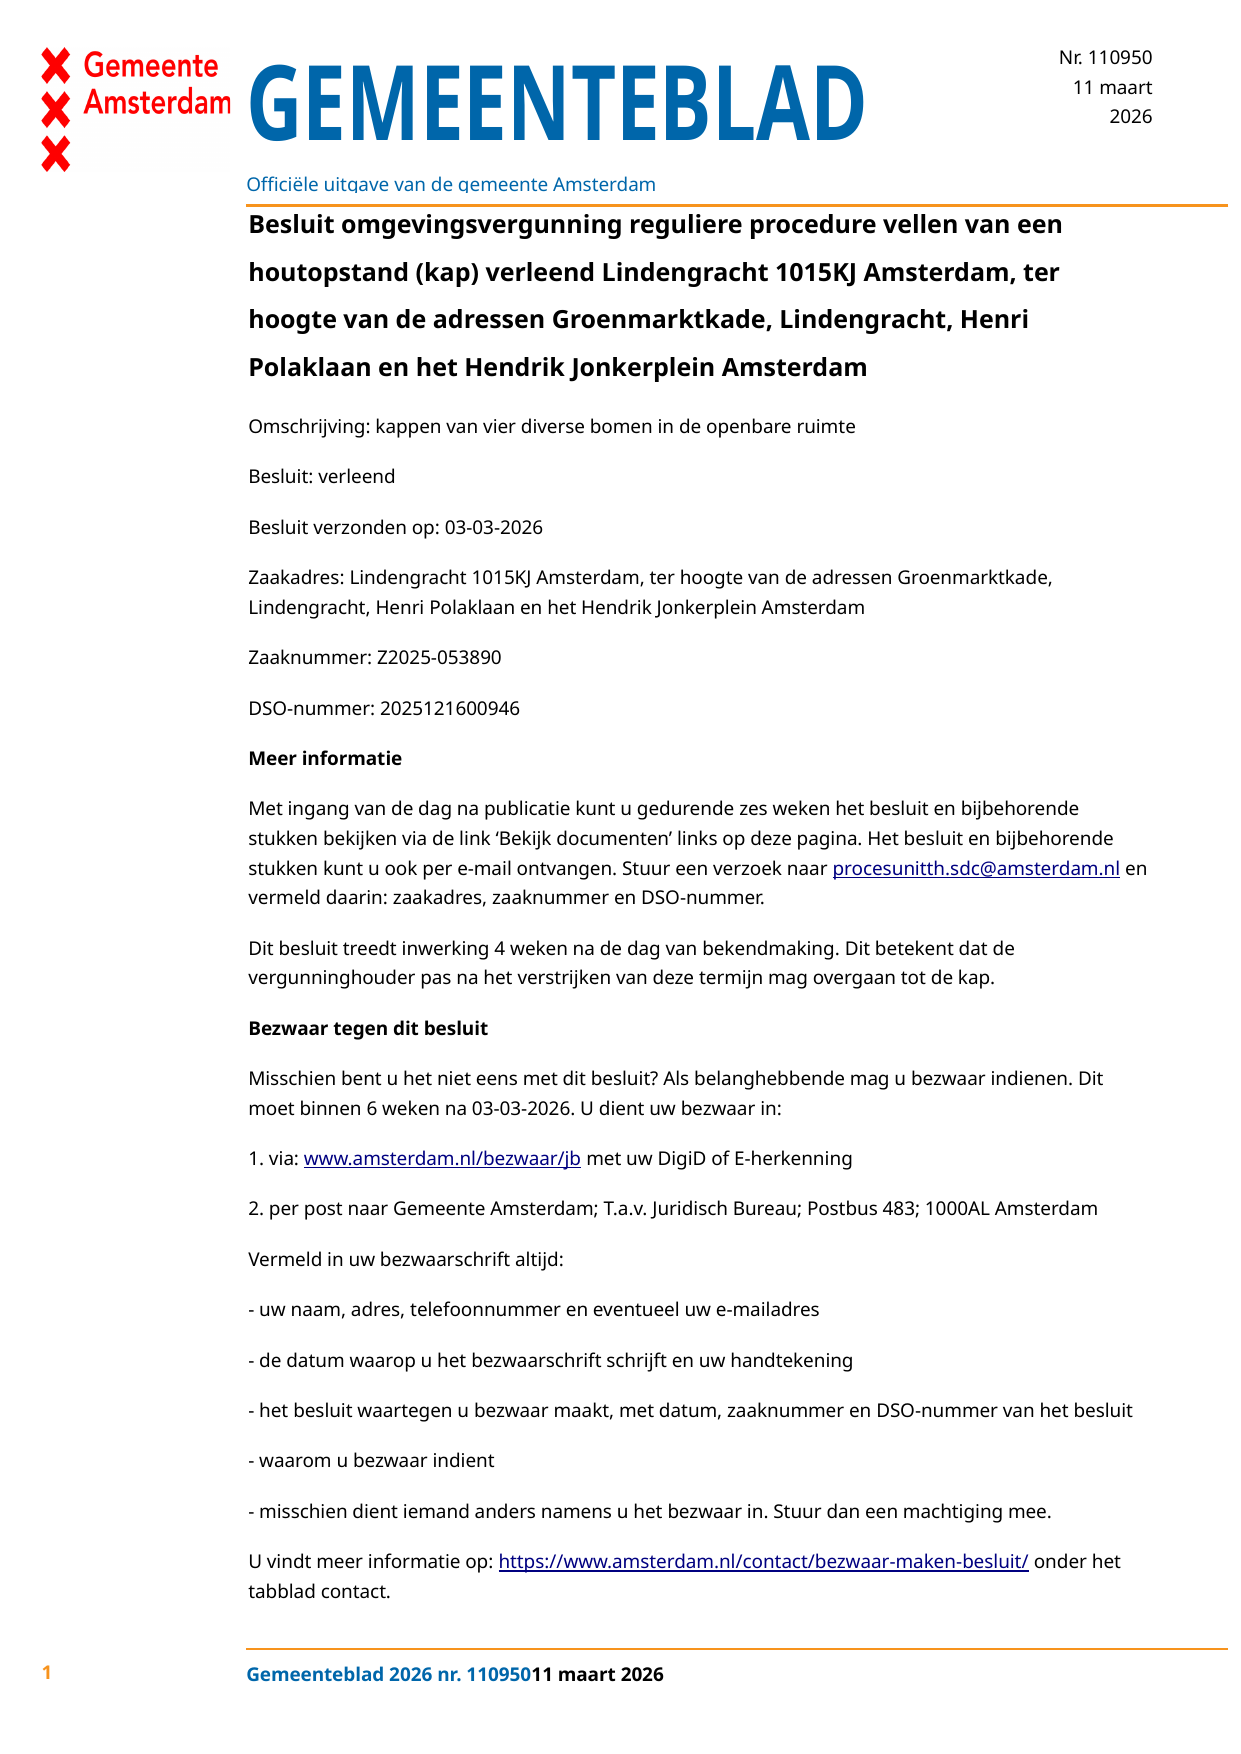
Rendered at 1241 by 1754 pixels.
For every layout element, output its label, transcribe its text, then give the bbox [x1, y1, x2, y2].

text 1. via: www.amsterdam.nl/bezwaar/jb met uw DigiD of E-herkenning [248, 1145, 1152, 1171]
text - het besluit waartegen u bezwaar maakt, met datum, zaaknummer en DSO-nummer van het besluit [248, 1397, 1152, 1423]
text - de datum waarop u het bezwaarschrift schrijft en uw handtekening [248, 1347, 1152, 1373]
text Misschien bent u het niet eens met dit besluit? Als belanghebbende mag u bezwaar indienen. Dit moet binnen 6 weken na 03-03-2026. U dient uw bezwaar in: [248, 1065, 1152, 1121]
text Dit besluit treedt inwerking 4 weken na de dag van bekendmaking. Dit betekent dat de vergunninghouder pas na het verstrijken van deze termijn mag overgaan tot de kap. [248, 935, 1152, 990]
text Zaakadres: Lindengracht 1015KJ Amsterdam, ter hoogte van de adressen Groenmarktkade, Lindengracht, Henri Polaklaan en het Hendrik Jonkerplein Amsterdam [248, 564, 1152, 620]
text Besluit: verleend [248, 463, 1152, 489]
text Meer informatie [248, 745, 1152, 771]
text - misschien dient iemand anders namens u het bezwaar in. Stuur dan een machtiging mee. [248, 1498, 1152, 1524]
text DSO-nummer: 2025121600946 [248, 695, 1152, 721]
text Besluit verzonden op: 03-03-2026 [248, 514, 1152, 540]
text U vindt meer informatie op: https://www.amsterdam.nl/contact/bezwaar-maken-besluit/ onder het tabblad contact. [248, 1548, 1152, 1604]
picture [41, 47, 231, 172]
text 2. per post naar Gemeente Amsterdam; T.a.v. Juridisch Bureau; Postbus 483; 1000AL Amsterdam [248, 1196, 1152, 1221]
text Zaaknummer: Z2025-053890 [248, 644, 1152, 670]
text - uw naam, adres, telefoonnummer en eventueel uw e-mailadres [248, 1296, 1152, 1322]
text Omschrijving: kappen van vier diverse bomen in de openbare ruimte [248, 413, 1152, 439]
text Bezwaar tegen dit besluit [248, 1015, 1152, 1041]
text Besluit omgevingsvergunning reguliere procedure vellen van een houtopstand (kap) verleend Lindengracht 1015KJ Amsterdam, ter hoogte van de adressen Groenmarktkade, Lindengracht, Henri Polaklaan en het Hendrik Jonkerplein Amsterdam [248, 207, 1152, 384]
text Vermeld in uw bezwaarschrift altijd: [248, 1246, 1152, 1272]
text Met ingang van de dag na publicatie kunt u gedurende zes weken het besluit en bijbehorende stukken bekijken via de link ‘Bekijk documenten’ links op deze pagina. Het besluit en bijbehorende stukken kunt u ook per e-mail ontvangen. Stuur een verzoek naar procesunitth.sdc@amsterdam.nl en vermeld daarin: zaakadres, zaaknummer en DSO-nummer. [248, 796, 1152, 910]
text - waarom u bezwaar indient [248, 1448, 1152, 1473]
